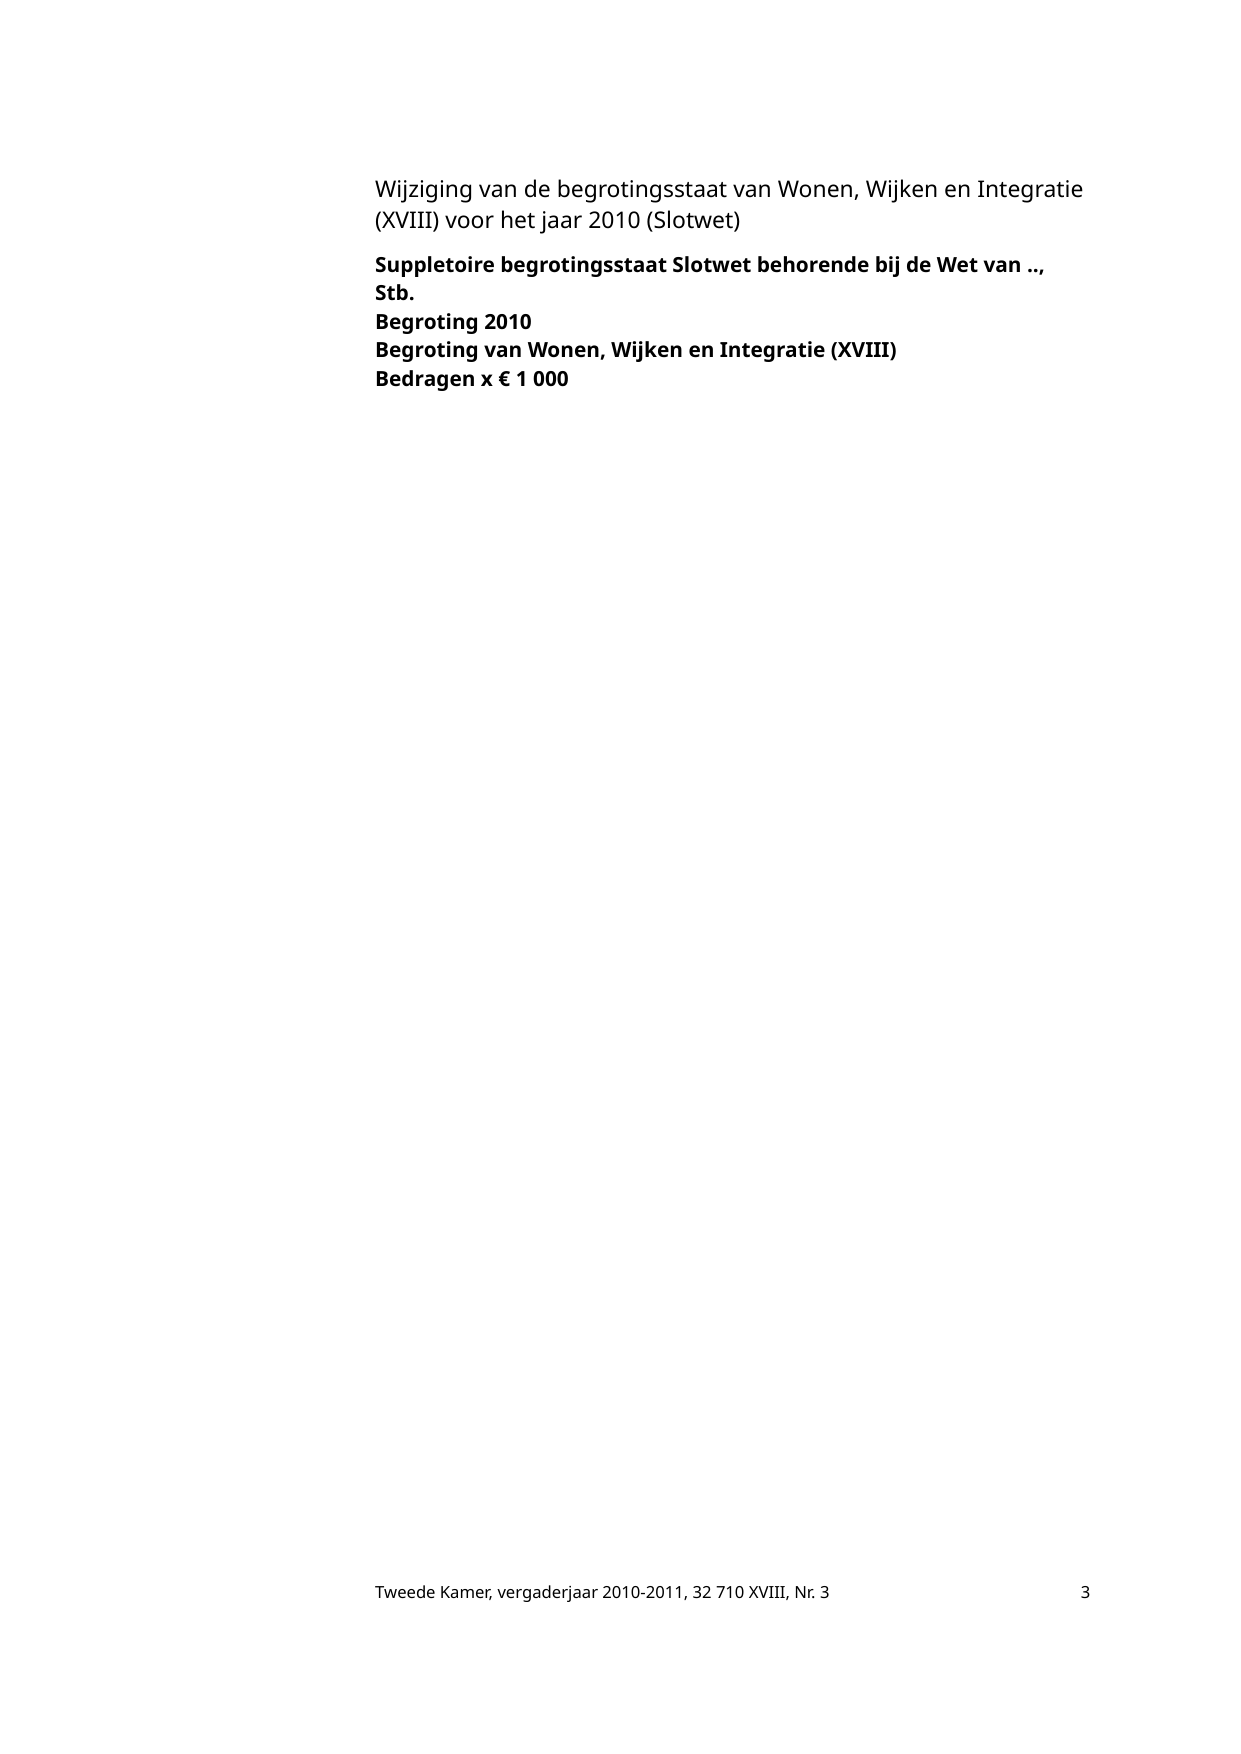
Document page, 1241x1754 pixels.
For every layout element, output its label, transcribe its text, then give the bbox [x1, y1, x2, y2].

text Begroting van Wonen, Wijken en Integratie (XVIII) [375, 335, 1090, 364]
text Suppletoire begrotingsstaat Slotwet behorende bij de Wet van .., Stb. [375, 250, 1090, 307]
text Begroting 2010 [375, 307, 1090, 335]
text Bedragen x € 1 000 [375, 364, 1090, 392]
subtitle Wijziging van de begrotingsstaat van Wonen, Wijken en Integratie (XVIII) voor het jaar 2010 (Slotwet) [375, 172, 1090, 235]
